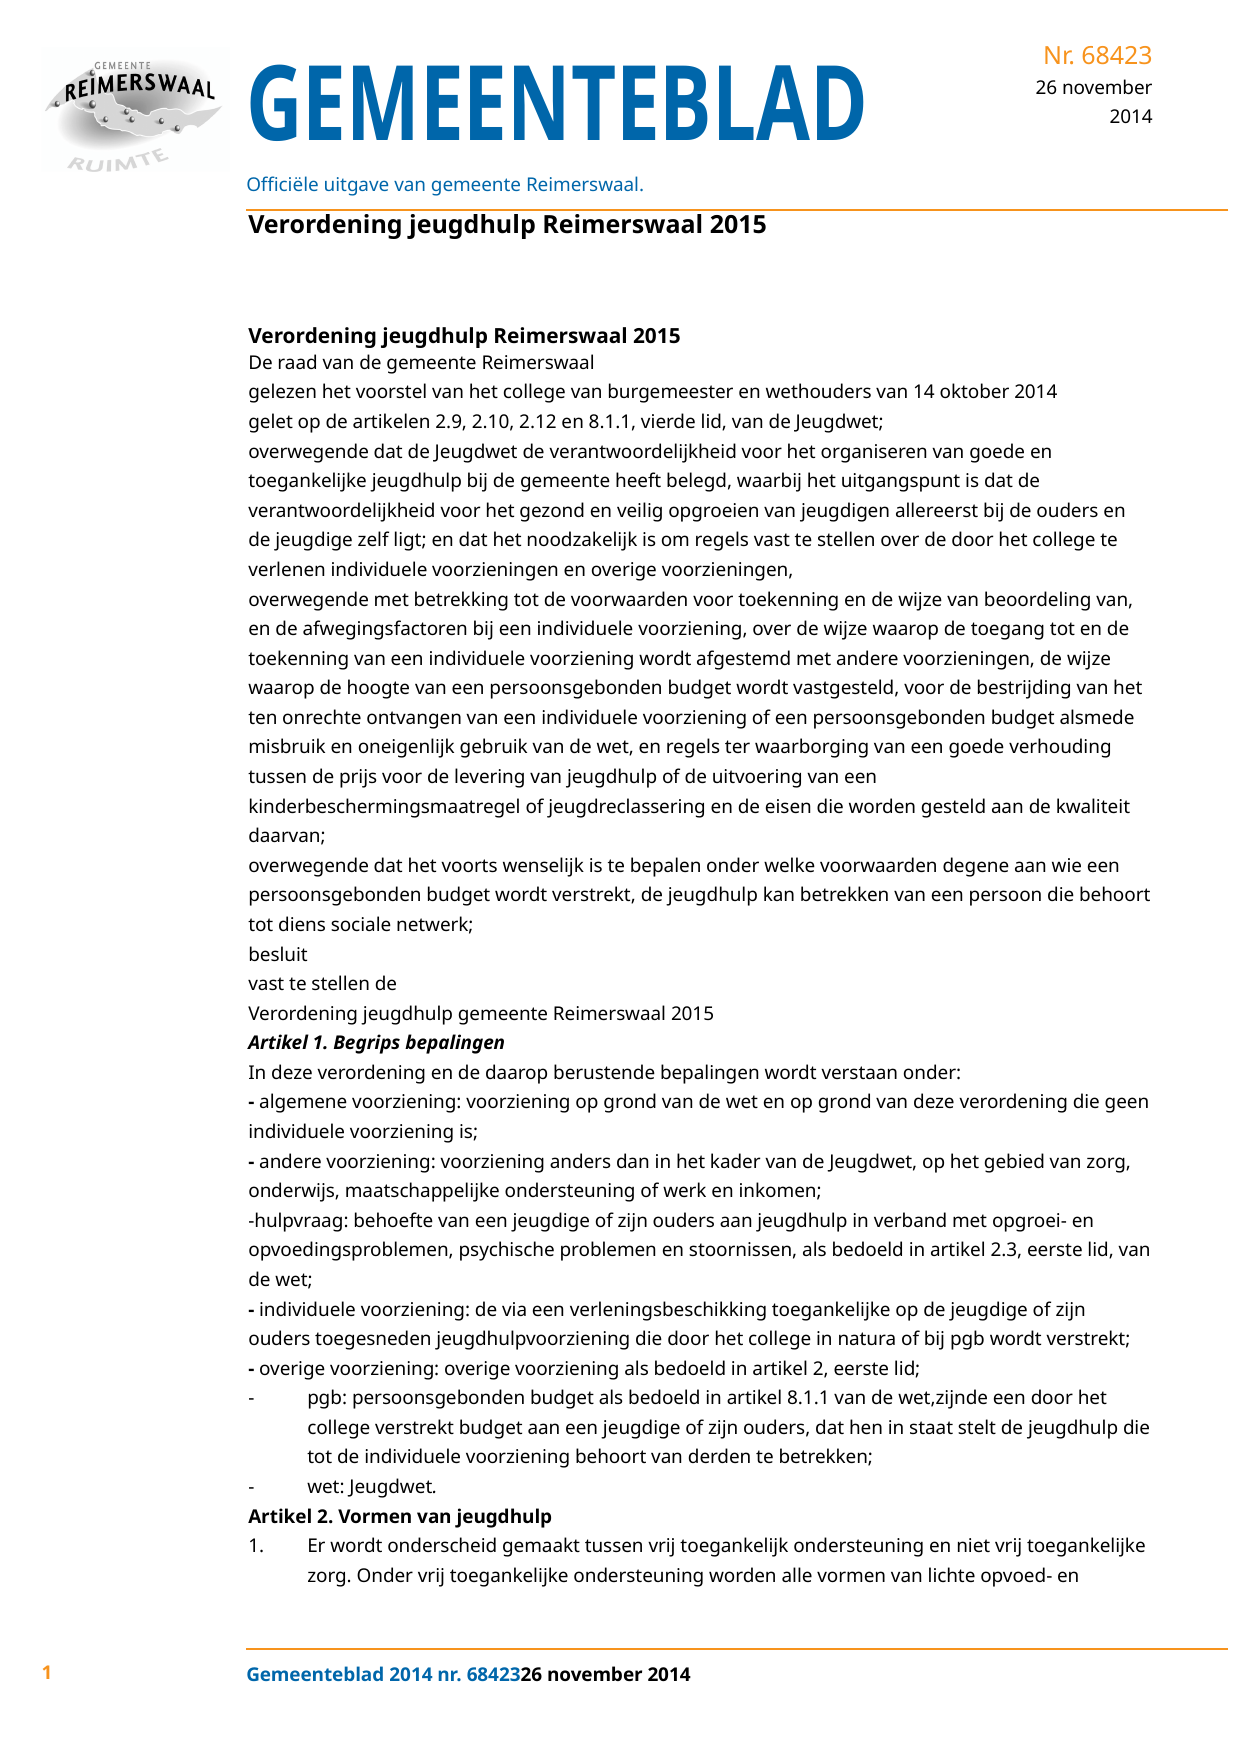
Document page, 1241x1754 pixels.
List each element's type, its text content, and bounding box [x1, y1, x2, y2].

text Verordening jeugdhulp Reimerswaal 2015 [248, 211, 1152, 241]
text - overige voorziening: overige voorziening als bedoeld in artikel 2, eerste lid; [248, 1355, 1152, 1381]
text gelet op de artikelen 2.9, 2.10, 2.12 en 8.1.1, vierde lid, van de Jeugdwet; [248, 408, 1152, 434]
text - individuele voorziening: de via een verleningsbeschikking toegankelijke op de jeugdige of zijn ouders toegesneden jeugdhulpvoorziening die door het college in natura of bij pgb wordt verstrekt; [248, 1296, 1152, 1351]
text De raad van de gemeente Reimerswaal [248, 349, 1152, 375]
text besluit [248, 941, 1152, 967]
text Verordening jeugdhulp gemeente Reimerswaal 2015 [248, 1000, 1152, 1026]
text Verordening jeugdhulp Reimerswaal 2015 [248, 321, 1152, 349]
text gelezen het voorstel van het college van burgemeester en wethouders van 14 oktober 2014 [248, 379, 1152, 404]
text In deze verordening en de daarop berustende bepalingen wordt verstaan onder: [248, 1059, 1152, 1085]
picture [41, 47, 231, 172]
text Artikel 2. Vormen van jeugdhulp [248, 1503, 1152, 1529]
text overwegende met betrekking tot de voorwaarden voor toekenning en de wijze van beoordeling van, en de afwegingsfactoren bij een individuele voorziening, over de wijze waarop de toegang tot en de toekenning van een individuele voorziening wordt afgestemd met andere voorzieningen, de wijze waarop de hoogte van een persoonsgebonden budget wordt vastgesteld, voor de bestrijding van het ten onrechte ontvangen van een individuele voorziening of een persoonsgebonden budget alsmede misbruik en oneigenlijk gebruik van de wet, en regels ter waarborging van een goede verhouding tussen de prijs voor de levering van jeugdhulp of de uitvoering van een kinderbeschermingsmaatregel of jeugdreclassering en de eisen die worden gesteld aan de kwaliteit daarvan; [248, 586, 1152, 848]
list Er wordt onderscheid gemaakt tussen vrij toegankelijk ondersteuning en niet vrij toegankelijke zorg. Onder vrij toegankelijke ondersteuning worden alle vormen van lichte opvoed- en [248, 1532, 1152, 1588]
text - algemene voorziening: voorziening op grond van de wet en op grond van deze verordening die geen individuele voorziening is; [248, 1089, 1152, 1144]
text overwegende dat het voorts wenselijk is te bepalen onder welke voorwaarden degene aan wie een persoonsgebonden budget wordt verstrekt, de jeugdhulp kan betrekken van een persoon die behoort tot diens sociale netwerk; [248, 852, 1152, 937]
text Artikel 1. Begrips bepalingen [248, 1029, 1152, 1055]
list pgb: persoonsgebonden budget als bedoeld in artikel 8.1.1 van de wet,zijnde een door het college verstrekt budget aan een jeugdige of zijn ouders, dat hen in staat stelt de jeugdhulp die tot de individuele voorziening behoort van derden te betrekken; [248, 1384, 1152, 1469]
list wet: Jeugdwet. [248, 1473, 1152, 1499]
text -hulpvraag: behoefte van een jeugdige of zijn ouders aan jeugdhulp in verband met opgroei- en opvoedingsproblemen, psychische problemen en stoornissen, als bedoeld in artikel 2.3, eerste lid, van de wet; [248, 1207, 1152, 1292]
text - andere voorziening: voorziening anders dan in het kader van de Jeugdwet, op het gebied van zorg, onderwijs, maatschappelijke ondersteuning of werk en inkomen; [248, 1148, 1152, 1203]
text vast te stellen de [248, 970, 1152, 996]
text overwegende dat de Jeugdwet de verantwoordelijkheid voor het organiseren van goede en toegankelijke jeugdhulp bij de gemeente heeft belegd, waarbij het uitgangspunt is dat de verantwoordelijkheid voor het gezond en veilig opgroeien van jeugdigen allereerst bij de ouders en de jeugdige zelf ligt; en dat het noodzakelijk is om regels vast te stellen over de door het college te verlenen individuele voorzieningen en overige voorzieningen, [248, 438, 1152, 582]
